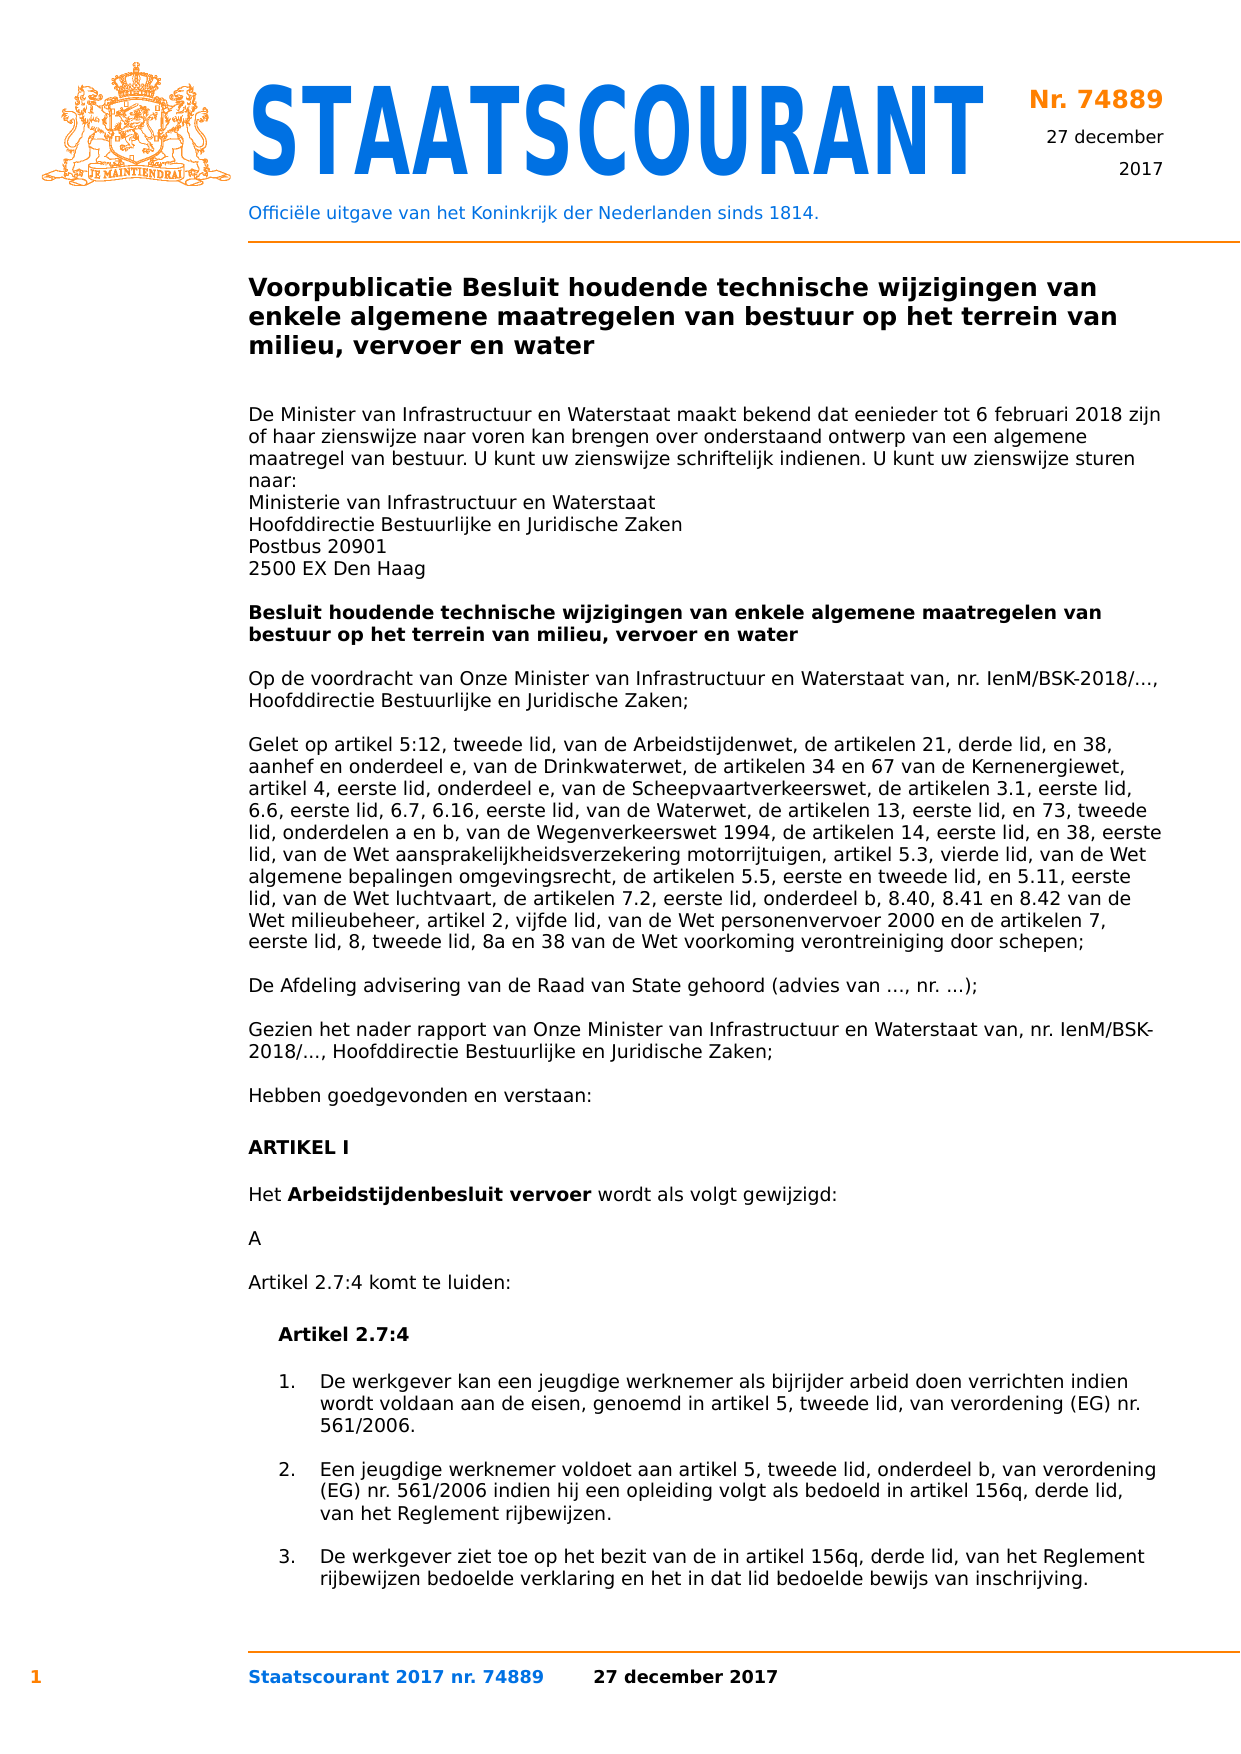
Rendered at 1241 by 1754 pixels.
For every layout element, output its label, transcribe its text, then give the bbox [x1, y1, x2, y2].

text Het Arbeidstijdenbesluit vervoer wordt als volgt gewijzigd: [248, 1184, 1163, 1206]
text De Minister van Infrastructuur en Waterstaat maakt bekend dat eenieder tot 6 februari 2018 zijn of haar zienswijze naar voren kan brengen over onderstaand ontwerp van een algemene maatregel van bestuur. U kunt uw zienswijze schriftelijk indienen. U kunt uw zienswijze sturen naar: [248, 404, 1163, 492]
picture [41, 62, 231, 186]
text Op de voordracht van Onze Minister van Infrastructuur en Waterstaat van, nr. IenM/BSK-2018/..., Hoofddirectie Bestuurlijke en Juridische Zaken; [248, 668, 1163, 712]
text De Afdeling advisering van de Raad van State gehoord (advies van ..., nr. ...); [248, 975, 1163, 997]
subtitle ARTIKEL I [248, 1137, 1163, 1159]
text Postbus 20901 [248, 536, 1163, 558]
text Gelet op artikel 5:12, tweede lid, van de Arbeidstijdenwet, de artikelen 21, derde lid, en 38, aanhef en onderdeel e, van de Drinkwaterwet, de artikelen 34 en 67 van de Kernenergiewet, artikel 4, eerste lid, onderdeel e, van de Scheepvaartverkeerswet, de artikelen 3.1, eerste lid, 6.6, eerste lid, 6.7, 6.16, eerste lid, van de Waterwet, de artikelen 13, eerste lid, en 73, tweede lid, onderdelen a en b, van de Wegenverkeerswet 1994, de artikelen 14, eerste lid, en 38, eerste lid, van de Wet aansprakelijkheidsverzekering motorrijtuigen, artikel 5.3, vierde lid, van de Wet algemene bepalingen omgevingsrecht, de artikelen 5.5, eerste en tweede lid, en 5.11, eerste lid, van de Wet luchtvaart, de artikelen 7.2, eerste lid, onderdeel b, 8.40, 8.41 en 8.42 van de Wet milieubeheer, artikel 2, vijfde lid, van de Wet personenvervoer 2000 en de artikelen 7, eerste lid, 8, tweede lid, 8a en 38 van de Wet voorkoming verontreiniging door schepen; [248, 734, 1163, 953]
table_header STAATSCOURANT [248, 62, 998, 203]
text 1. De werkgever kan een jeugdige werknemer als bijrijder arbeid doen verrichten indien wordt voldaan aan de eisen, genoemd in artikel 5, tweede lid, van verordening (EG) nr. 561/2006. [278, 1371, 1163, 1437]
table_cell Officiële uitgave van het Koninkrijk der Nederlanden sinds 1814. [248, 203, 1240, 241]
table_cell 27 december [998, 121, 1240, 153]
text A [248, 1228, 1163, 1250]
text Hoofddirectie Bestuurlijke en Juridische Zaken [248, 514, 1163, 536]
text Ministerie van Infrastructuur en Waterstaat [248, 492, 1163, 514]
table_header [25, 62, 248, 241]
table_cell 2017 [998, 153, 1240, 203]
subtitle Artikel 2.7:4 [278, 1324, 1163, 1346]
text 2500 EX Den Haag [248, 558, 1163, 580]
text Besluit houdende technische wijzigingen van enkele algemene maatregelen van bestuur op het terrein van milieu, vervoer en water [248, 602, 1163, 646]
text Artikel 2.7:4 komt te luiden: [248, 1272, 1163, 1294]
text 2. Een jeugdige werknemer voldoet aan artikel 5, tweede lid, onderdeel b, van verordening (EG) nr. 561/2006 indien hij een opleiding volgt als bedoeld in artikel 156q, derde lid, van het Reglement rijbewijzen. [278, 1458, 1163, 1524]
text 3. De werkgever ziet toe op het bezit van de in artikel 156q, derde lid, van het Reglement rijbewijzen bedoelde verklaring en het in dat lid bedoelde bewijs van inschrijving. [278, 1546, 1163, 1590]
text Gezien het nader rapport van Onze Minister van Infrastructuur en Waterstaat van, nr. IenM/BSK-2018/..., Hoofddirectie Bestuurlijke en Juridische Zaken; [248, 1019, 1163, 1063]
subtitle Voorpublicatie Besluit houdende technische wijzigingen van enkele algemene maatregelen van bestuur op het terrein van milieu, vervoer en water [248, 273, 1163, 361]
table_header Nr. 74889 [998, 62, 1240, 121]
text Hebben goedgevonden en verstaan: [248, 1085, 1163, 1107]
